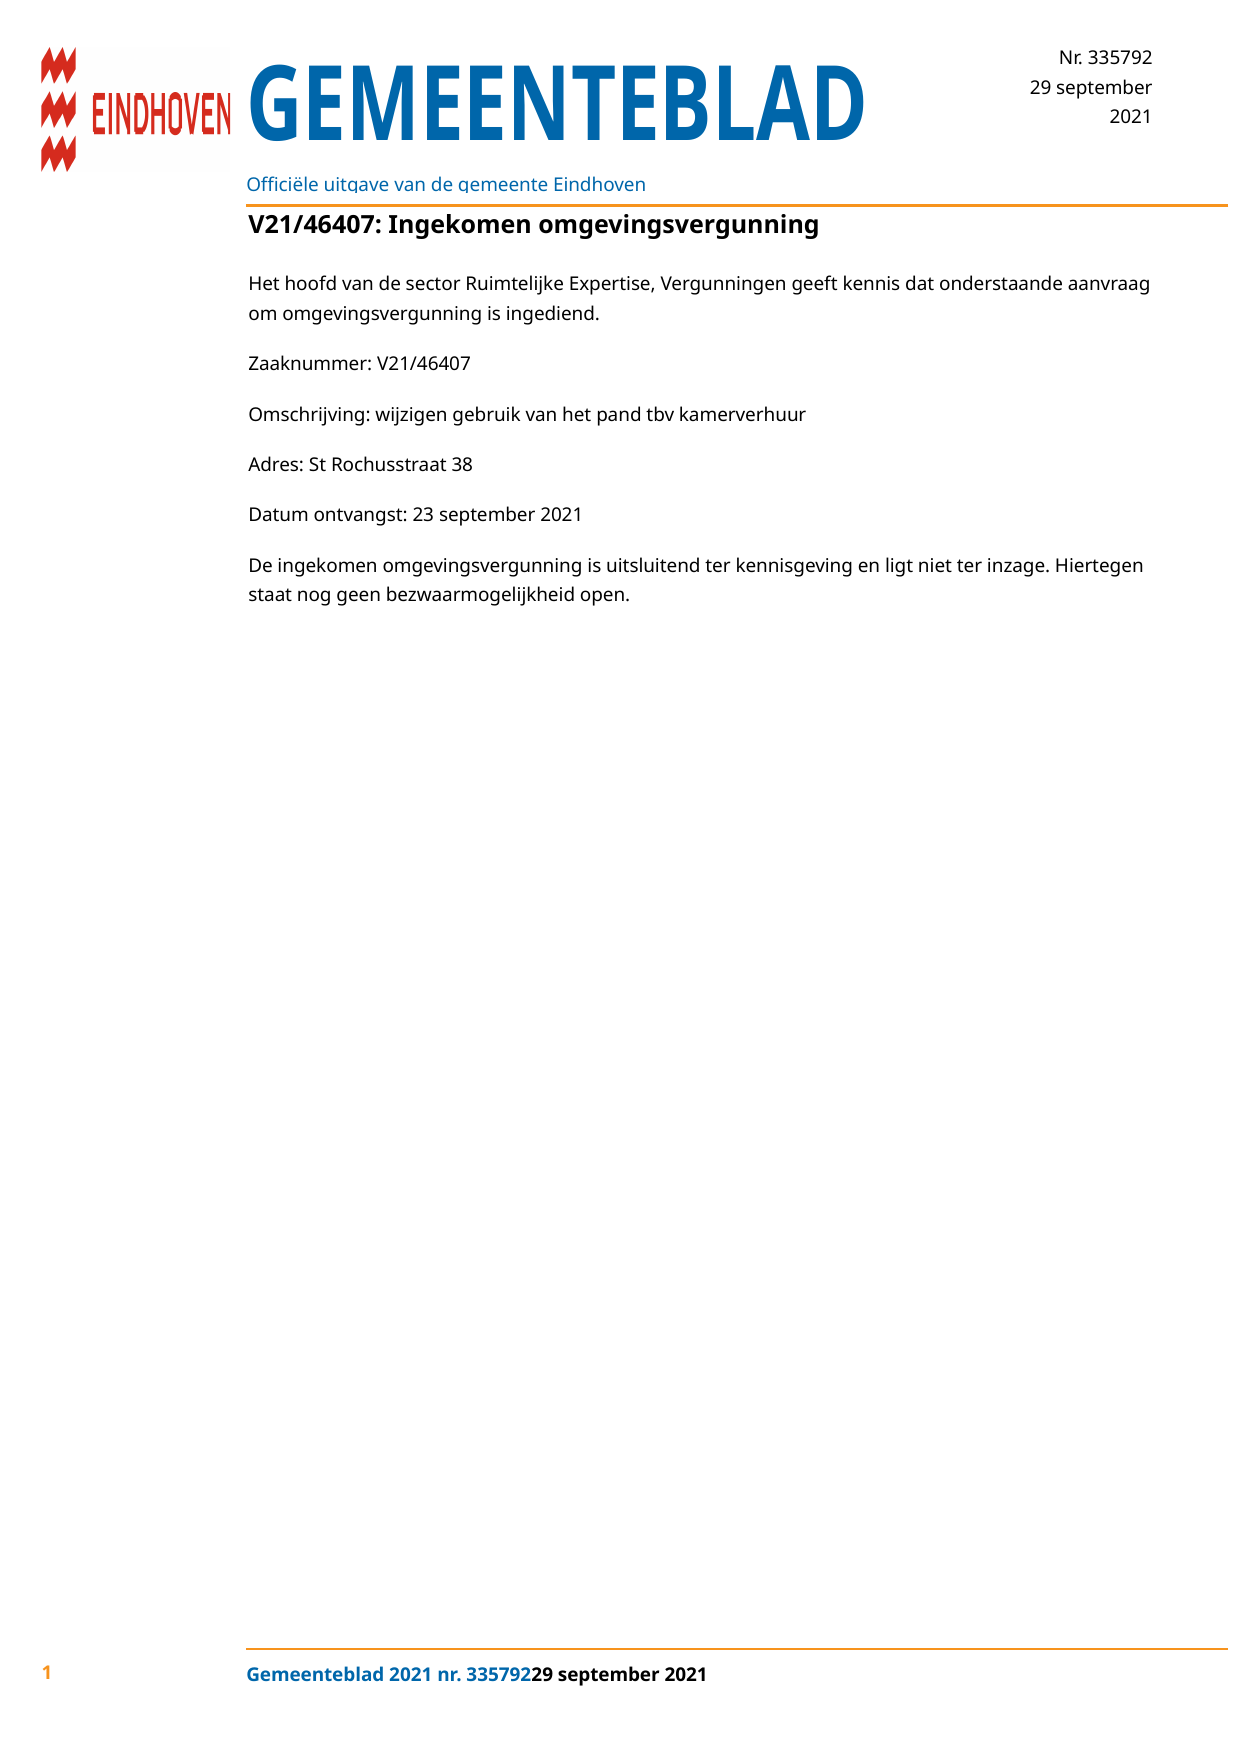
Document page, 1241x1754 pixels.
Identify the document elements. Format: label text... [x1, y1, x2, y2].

text Adres: St Rochusstraat 38 [248, 451, 1152, 477]
text Zaaknummer: V21/46407 [248, 350, 1152, 376]
text De ingekomen omgevingsvergunning is uitsluitend ter kennisgeving en ligt niet ter inzage. Hiertegen staat nog geen bezwaarmogelijkheid open. [248, 552, 1152, 607]
picture [41, 47, 231, 172]
text Het hoofd van de sector Ruimtelijke Expertise, Vergunningen geeft kennis dat onderstaande aanvraag om omgevingsvergunning is ingediend. [248, 270, 1152, 326]
text Datum ontvangst: 23 september 2021 [248, 502, 1152, 527]
text Omschrijving: wijzigen gebruik van het pand tbv kamerverhuur [248, 401, 1152, 426]
text V21/46407: Ingekomen omgevingsvergunning [248, 207, 1152, 241]
